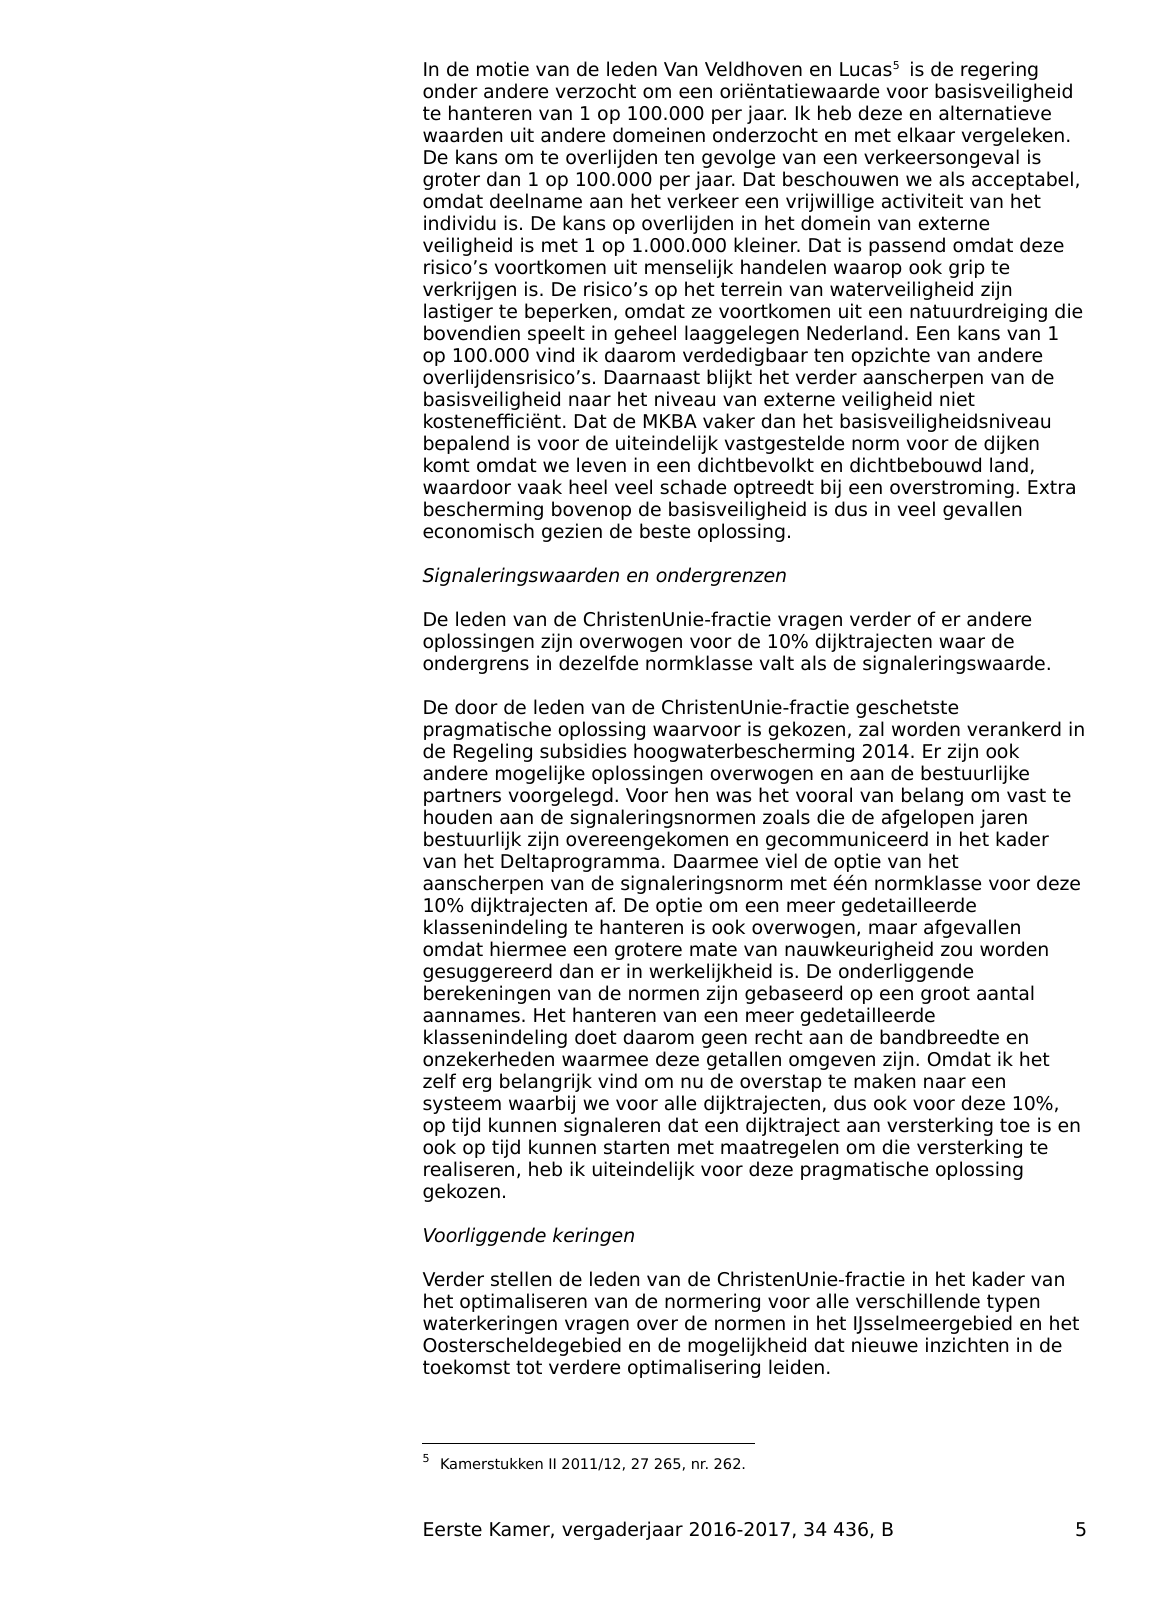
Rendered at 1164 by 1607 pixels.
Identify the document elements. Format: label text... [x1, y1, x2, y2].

text De leden van de ChristenUnie-fractie vragen verder of er andere oplossingen zijn overwogen voor de 10% dijktrajecten waar de ondergrens in dezelfde normklasse valt als de signaleringswaarde. [422, 609, 1087, 675]
text De door de leden van de ChristenUnie-fractie geschetste pragmatische oplossing waarvoor is gekozen, zal worden verankerd in de Regeling subsidies hoogwaterbescherming 2014. Er zijn ook andere mogelijke oplossingen overwogen en aan de bestuurlijke partners voorgelegd. Voor hen was het vooral van belang om vast te houden aan de signaleringsnormen zoals die de afgelopen jaren bestuurlijk zijn overeengekomen en gecommuniceerd in het kader van het Deltaprogramma. Daarmee viel de optie van het aanscherpen van de signaleringsnorm met één normklasse voor deze 10% dijktrajecten af. De optie om een meer gedetailleerde klassenindeling te hanteren is ook overwogen, maar afgevallen omdat hiermee een grotere mate van nauwkeurigheid zou worden gesuggereerd dan er in werkelijkheid is. De onderliggende berekeningen van de normen zijn gebaseerd op een groot aantal aannames. Het hanteren van een meer gedetailleerde klassenindeling doet daarom geen recht aan de bandbreedte en onzekerheden waarmee deze getallen omgeven zijn. Omdat ik het zelf erg belangrijk vind om nu de overstap te maken naar een systeem waarbij we voor alle dijktrajecten, dus ook voor deze 10%, op tijd kunnen signaleren dat een dijktraject aan versterking toe is en ook op tijd kunnen starten met maatregelen om die versterking te realiseren, heb ik uiteindelijk voor deze pragmatische oplossing gekozen. [422, 697, 1087, 1203]
subtitle Signaleringswaarden en ondergrenzen [422, 565, 1087, 587]
subtitle Voorliggende keringen [422, 1225, 1087, 1247]
text In de motie van de leden Van Veldhoven en Lucas is de regering onder andere verzocht om een oriëntatiewaarde voor basisveiligheid te hanteren van 1 op 100.000 per jaar. Ik heb deze en alternatieve waarden uit andere domeinen onderzocht en met elkaar vergeleken. De kans om te overlijden ten gevolge van een verkeersongeval is groter dan 1 op 100.000 per jaar. Dat beschouwen we als acceptabel, omdat deelname aan het verkeer een vrijwillige activiteit van het individu is. De kans op overlijden in het domein van externe veiligheid is met 1 op 1.000.000 kleiner. Dat is passend omdat deze risico’s voortkomen uit menselijk handelen waarop ook grip te verkrijgen is. De risico’s op het terrein van waterveiligheid zijn lastiger te beperken, omdat ze voortkomen uit een natuurdreiging die bovendien speelt in geheel laaggelegen Nederland. Een kans van 1 op 100.000 vind ik daarom verdedigbaar ten opzichte van andere overlijdensrisico’s. Daarnaast blijkt het verder aanscherpen van de basisveiligheid naar het niveau van externe veiligheid niet kostenefficiënt. Dat de MKBA vaker dan het basisveiligheidsniveau bepalend is voor de uiteindelijk vastgestelde norm voor de dijken komt omdat we leven in een dichtbevolkt en dichtbebouwd land, waardoor vaak heel veel schade optreedt bij een overstroming. Extra bescherming bovenop de basisveiligheid is dus in veel gevallen economisch gezien de beste oplossing. [422, 59, 1087, 543]
text Verder stellen de leden van de ChristenUnie-fractie in het kader van het optimaliseren van de normering voor alle verschillende typen waterkeringen vragen over de normen in het IJsselmeergebied en het Oosterscheldegebied en de mogelijkheid dat nieuwe inzichten in de toekomst tot verdere optimalisering leiden. [422, 1269, 1087, 1379]
text Kamerstukken II 2011/12, 27 265, nr. 262. [422, 1452, 1087, 1474]
